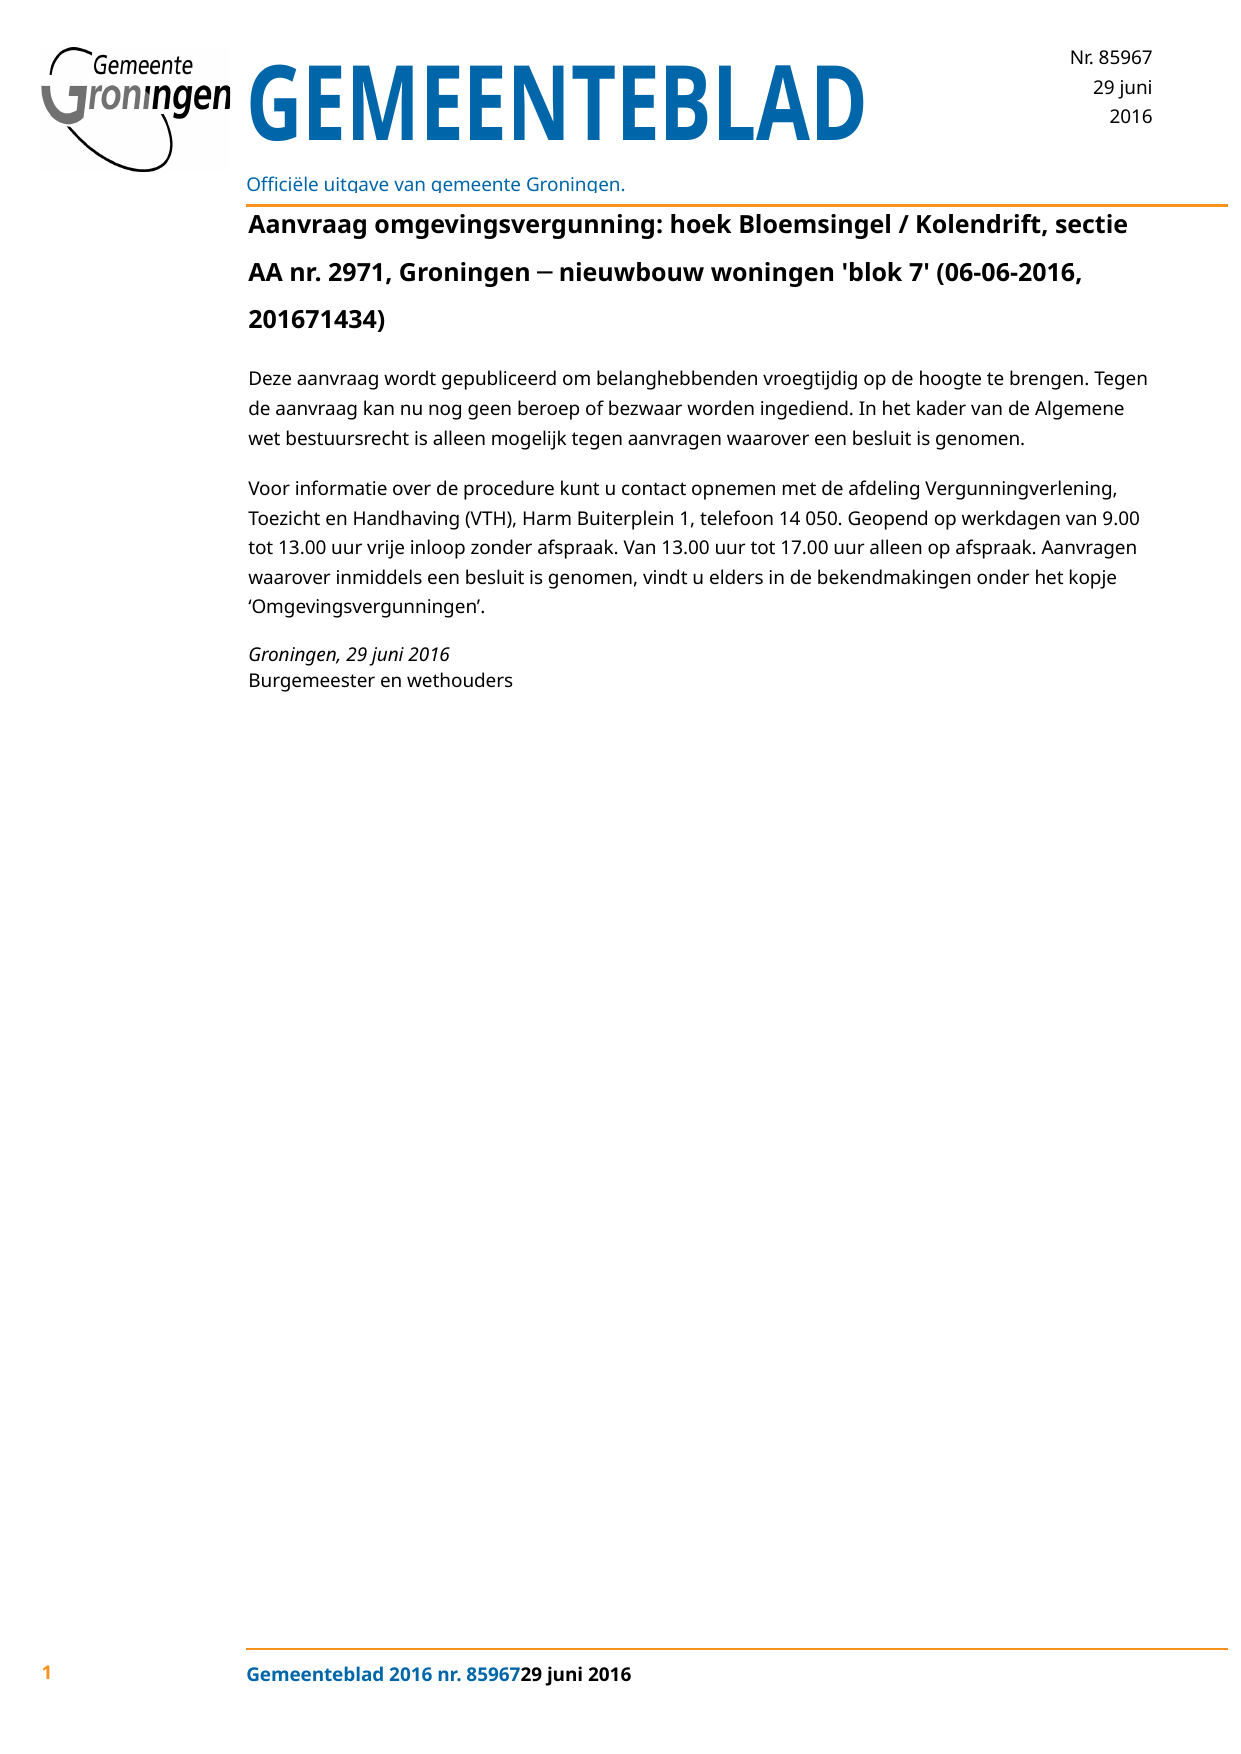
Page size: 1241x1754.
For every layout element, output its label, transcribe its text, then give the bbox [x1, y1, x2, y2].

text Burgemeester en wethouders [248, 667, 1152, 693]
text Voor informatie over de procedure kunt u contact opnemen met de afdeling Vergunningverlening, Toezicht en Handhaving (VTH), Harm Buiterplein 1, telefoon 14 050. Geopend op werkdagen van 9.00 tot 13.00 uur vrije inloop zonder afspraak. Van 13.00 uur tot 17.00 uur alleen op afspraak. Aanvragen waarover inmiddels een besluit is genomen, vindt u elders in de bekendmakingen onder het kopje ‘Omgevingsvergunningen’. [248, 475, 1152, 619]
text Aanvraag omgevingsvergunning: hoek Bloemsingel / Kolendrift, sectie AA nr. 2971, Groningen ─ nieuwbouw woningen 'blok 7' (06-06-2016, 201671434) [248, 207, 1152, 336]
picture [41, 47, 231, 172]
text Deze aanvraag wordt gepubliceerd om belanghebbenden vroegtijdig op de hoogte te brengen. Tegen de aanvraag kan nu nog geen beroep of bezwaar worden ingediend. In het kader van de Algemene wet bestuursrecht is alleen mogelijk tegen aanvragen waarover een besluit is genomen. [248, 366, 1152, 450]
text Groningen, 29 juni 2016 [248, 641, 1152, 667]
